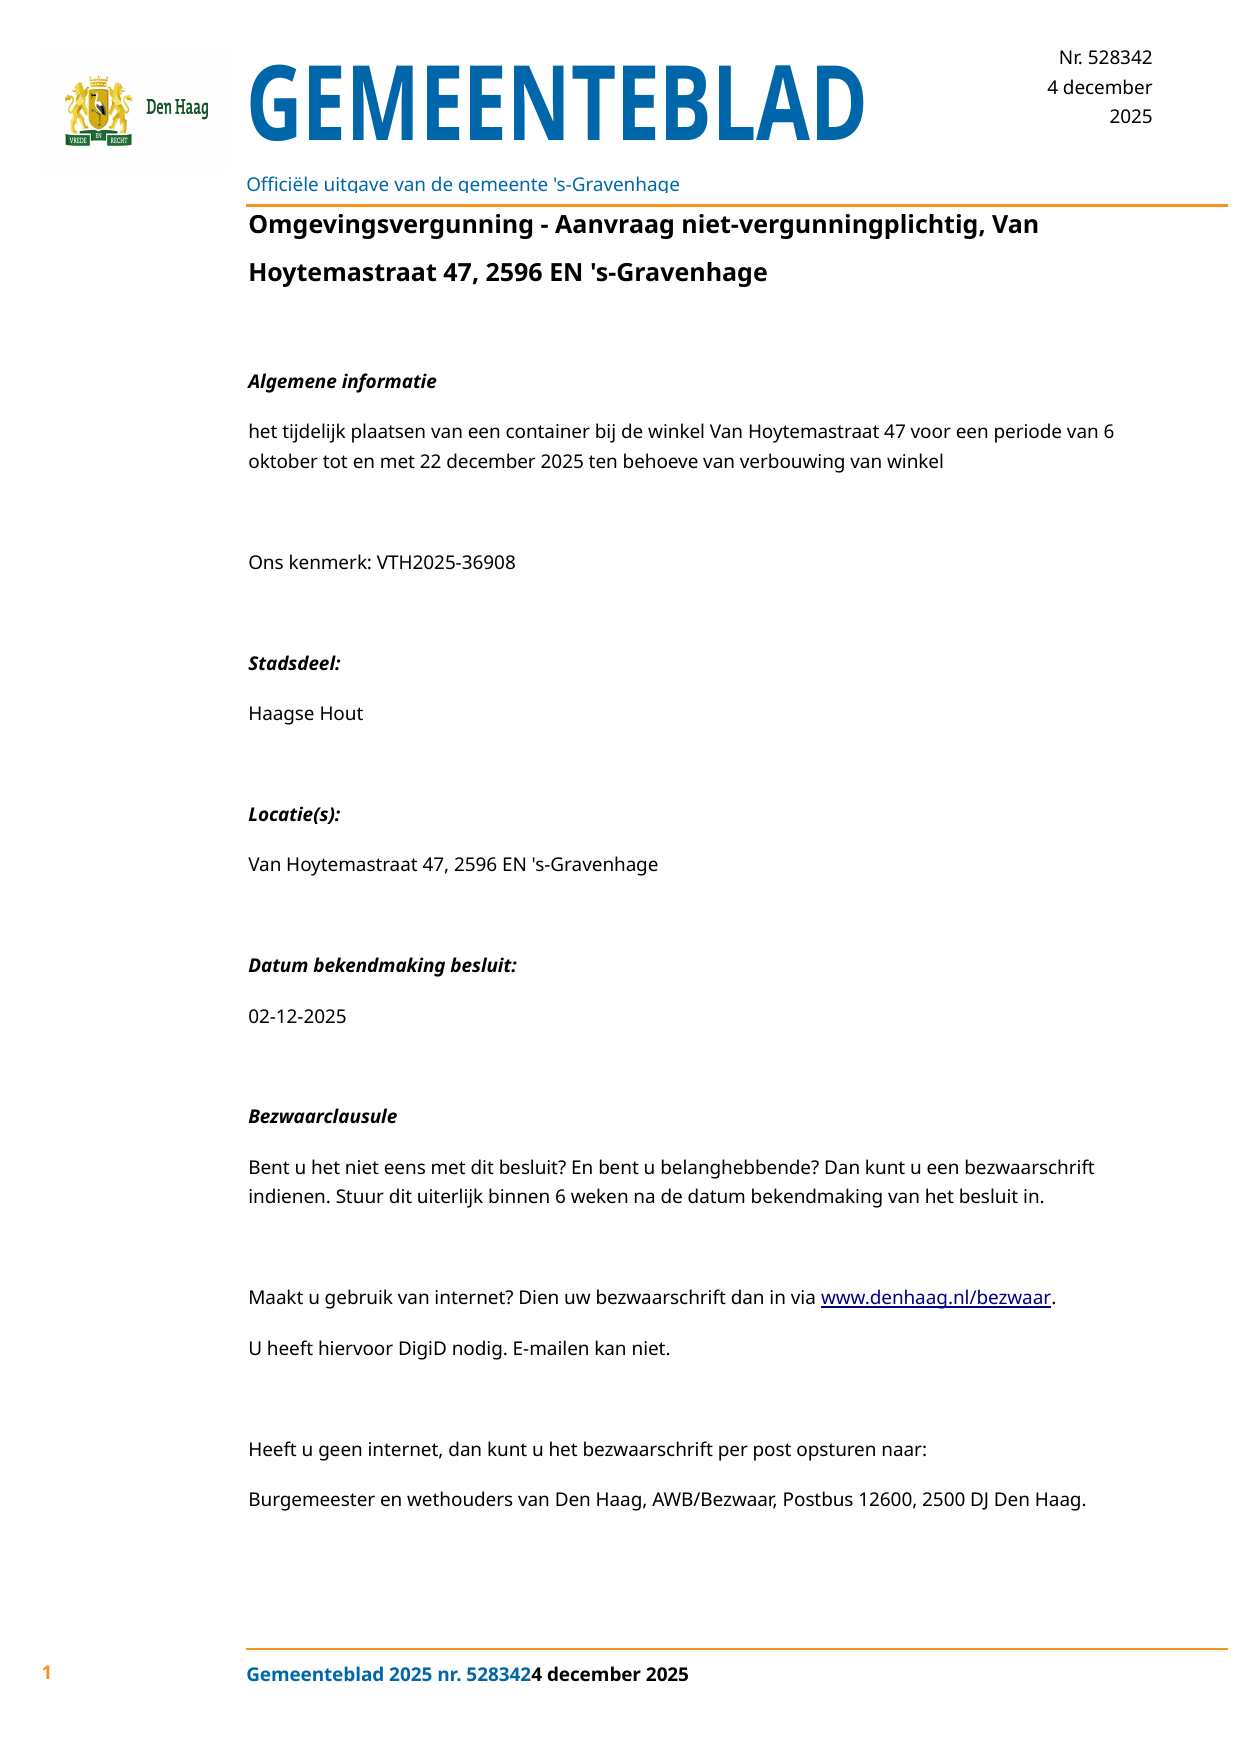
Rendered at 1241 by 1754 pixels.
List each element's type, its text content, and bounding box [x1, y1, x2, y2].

text Maakt u gebruik van internet? Dien uw bezwaarschrift dan in via www.denhaag.nl/bezwaar. [248, 1284, 1152, 1310]
text Haagse Hout [248, 700, 1152, 726]
text Bezwaarclausule [248, 1104, 1152, 1129]
text Algemene informatie [248, 368, 1152, 394]
text 02-12-2025 [248, 1003, 1152, 1029]
text Omgevingsvergunning - Aanvraag niet-vergunningplichtig, Van Hoytemastraat 47, 2596 EN 's-Gravenhage [248, 207, 1152, 288]
text U heeft hiervoor DigiD nodig. E-mailen kan niet. [248, 1335, 1152, 1361]
text Heeft u geen internet, dan kunt u het bezwaarschrift per post opsturen naar: [248, 1436, 1152, 1462]
text het tijdelijk plaatsen van een container bij de winkel Van Hoytemastraat 47 voor een periode van 6 oktober tot en met 22 december 2025 ten behoeve van verbouwing van winkel [248, 419, 1152, 474]
text Van Hoytemastraat 47, 2596 EN 's-Gravenhage [248, 852, 1152, 877]
text Bent u het niet eens met dit besluit? En bent u belanghebbende? Dan kunt u een bezwaarschrift indienen. Stuur dit uiterlijk binnen 6 weken na de datum bekendmaking van het besluit in. [248, 1154, 1152, 1209]
text Burgemeester en wethouders van Den Haag, AWB/Bezwaar, Postbus 12600, 2500 DJ Den Haag. [248, 1486, 1152, 1512]
picture [41, 47, 231, 172]
text Ons kenmerk: VTH2025-36908 [248, 549, 1152, 575]
text Datum bekendmaking besluit: [248, 952, 1152, 978]
text Locatie(s): [248, 801, 1152, 827]
text Stadsdeel: [248, 650, 1152, 676]
